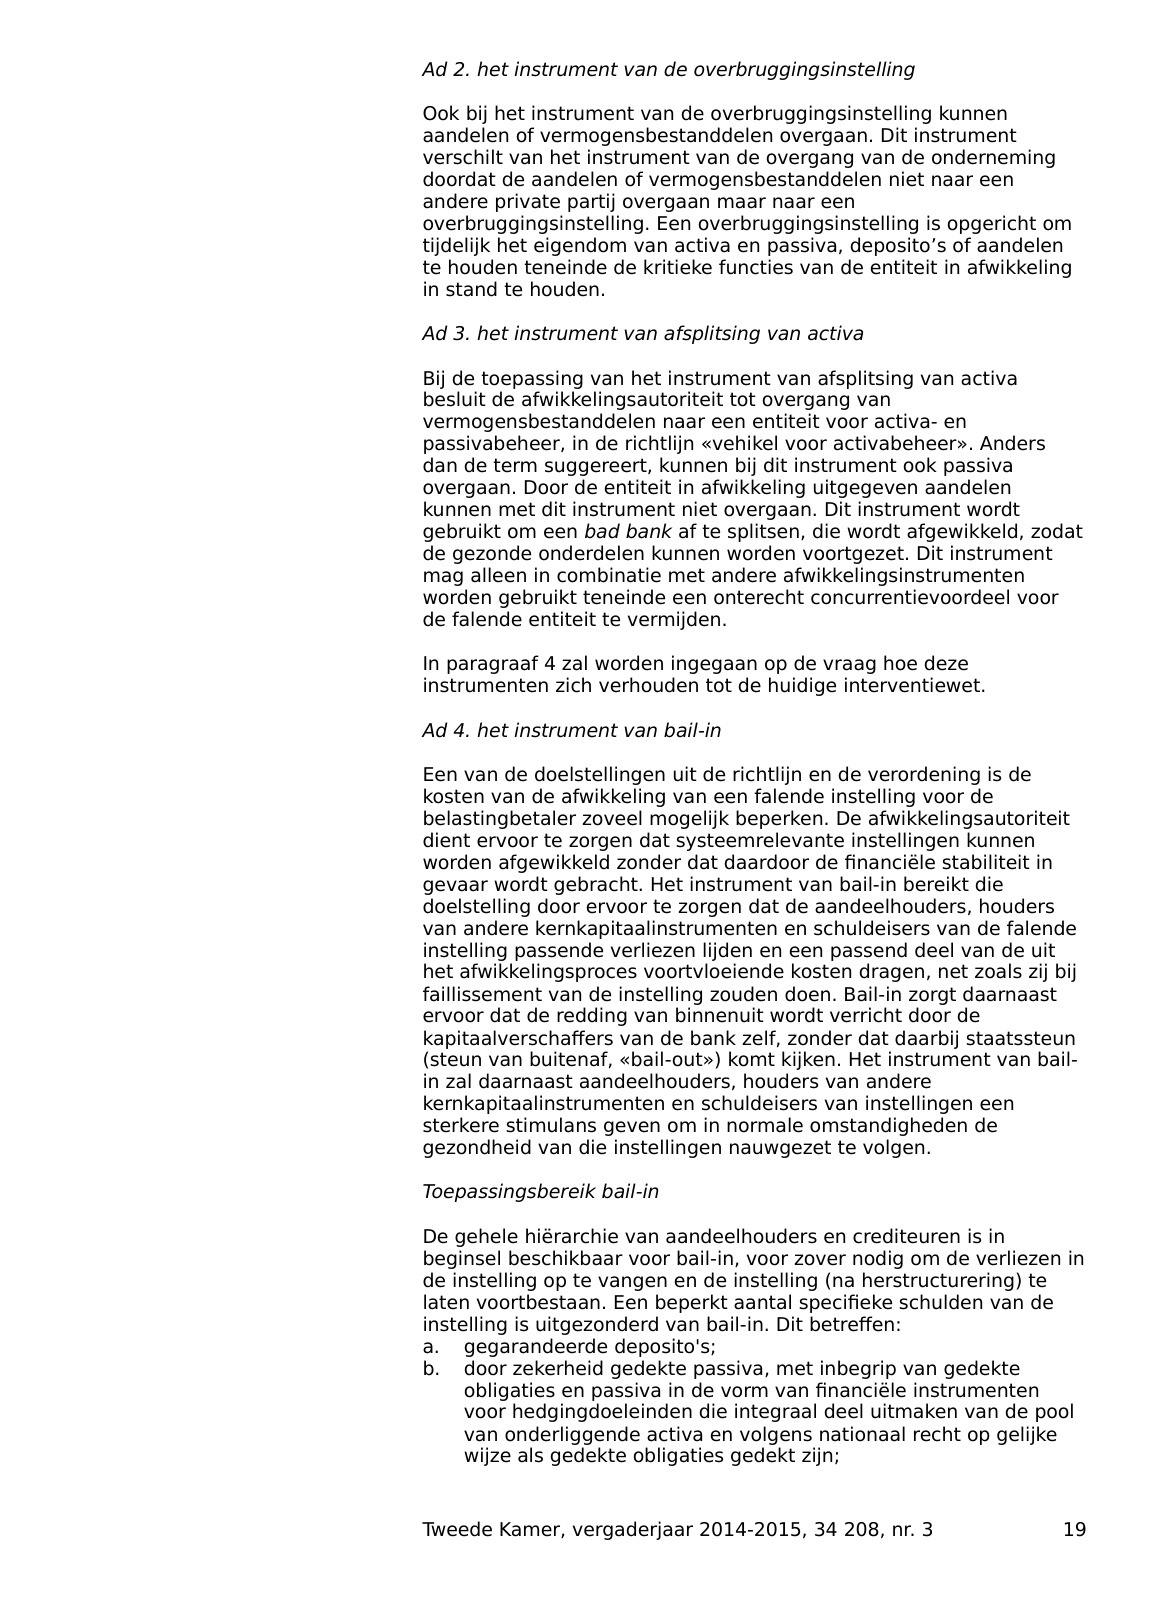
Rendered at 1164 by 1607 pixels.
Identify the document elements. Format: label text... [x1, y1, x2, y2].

text Ook bij het instrument van de overbruggingsinstelling kunnen aandelen of vermogensbestanddelen overgaan. Dit instrument verschilt van het instrument van de overgang van de onderneming doordat de aandelen of vermogensbestanddelen niet naar een andere private partij overgaan maar naar een overbruggingsinstelling. Een overbruggingsinstelling is opgericht om tijdelijk het eigendom van activa en passiva, deposito’s of aandelen te houden teneinde de kritieke functies van de entiteit in afwikkeling in stand te houden. [422, 103, 1087, 301]
text b. door zekerheid gedekte passiva, met inbegrip van gedekte obligaties en passiva in de vorm van financiële instrumenten voor hedgingdoeleinden die integraal deel uitmaken van de pool van onderliggende activa en volgens nationaal recht op gelijke wijze als gedekte obligaties gedekt zijn; [422, 1357, 1087, 1467]
subtitle Ad 4. het instrument van bail-in [422, 719, 1087, 741]
text a. gegarandeerde deposito's; [422, 1336, 1087, 1357]
subtitle Ad 2. het instrument van de overbruggingsinstelling [422, 59, 1087, 81]
subtitle Ad 3. het instrument van afsplitsing van activa [422, 323, 1087, 345]
subtitle Toepassingsbereik bail-in [422, 1181, 1087, 1203]
text Een van de doelstellingen uit de richtlijn en de verordening is de kosten van de afwikkeling van een falende instelling voor de belastingbetaler zoveel mogelijk beperken. De afwikkelingsautoriteit dient ervoor te zorgen dat systeemrelevante instellingen kunnen worden afgewikkeld zonder dat daardoor de financiële stabiliteit in gevaar wordt gebracht. Het instrument van bail-in bereikt die doelstelling door ervoor te zorgen dat de aandeelhouders, houders van andere kernkapitaalinstrumenten en schuldeisers van de falende instelling passende verliezen lijden en een passend deel van de uit het afwikkelingsproces voortvloeiende kosten dragen, net zoals zij bij faillissement van de instelling zouden doen. Bail-in zorgt daarnaast ervoor dat de redding van binnenuit wordt verricht door de kapitaalverschaffers van de bank zelf, zonder dat daarbij staatssteun (steun van buitenaf, «bail-out») komt kijken. Het instrument van bail-in zal daarnaast aandeelhouders, houders van andere kernkapitaalinstrumenten en schuldeisers van instellingen een sterkere stimulans geven om in normale omstandigheden de gezondheid van die instellingen nauwgezet te volgen. [422, 764, 1087, 1159]
text In paragraaf 4 zal worden ingegaan op de vraag hoe deze instrumenten zich verhouden tot de huidige interventiewet. [422, 653, 1087, 697]
text De gehele hiërarchie van aandeelhouders en crediteuren is in beginsel beschikbaar voor bail-in, voor zover nodig om de verliezen in de instelling op te vangen en de instelling (na herstructurering) te laten voortbestaan. Een beperkt aantal specifieke schulden van de instelling is uitgezonderd van bail-in. Dit betreffen: [422, 1226, 1087, 1336]
text Bij de toepassing van het instrument van afsplitsing van activa besluit de afwikkelingsautoriteit tot overgang van vermogensbestanddelen naar een entiteit voor activa- en passivabeheer, in de richtlijn «vehikel voor activabeheer». Anders dan de term suggereert, kunnen bij dit instrument ook passiva overgaan. Door de entiteit in afwikkeling uitgegeven aandelen kunnen met dit instrument niet overgaan. Dit instrument wordt gebruikt om een bad bank af te splitsen, die wordt afgewikkeld, zodat de gezonde onderdelen kunnen worden voortgezet. Dit instrument mag alleen in combinatie met andere afwikkelingsinstrumenten worden gebruikt teneinde een onterecht concurrentievoordeel voor de falende entiteit te vermijden. [422, 367, 1087, 631]
